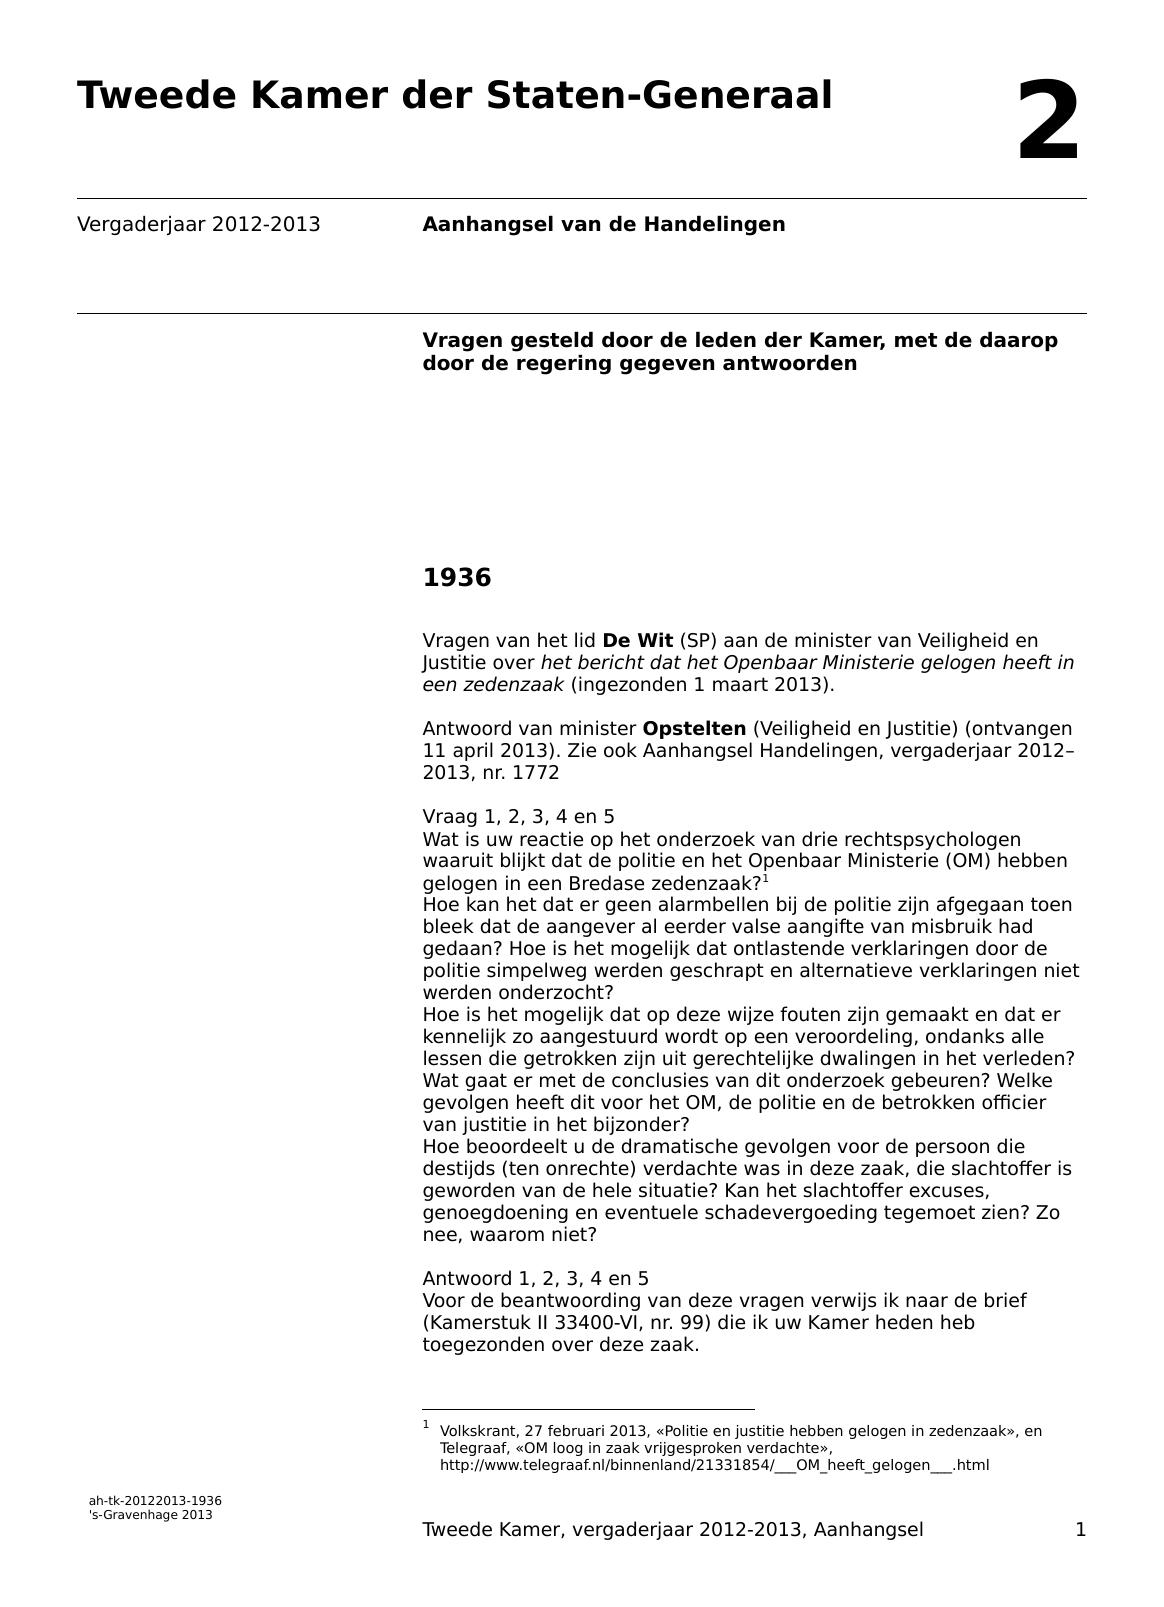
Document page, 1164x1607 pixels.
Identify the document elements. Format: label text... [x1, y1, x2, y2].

text Vragen van het lid De Wit (SP) aan de minister van Veiligheid en Justitie over het bericht dat het Openbaar Ministerie gelogen heeft in een zedenzaak (ingezonden 1 maart 2013). [422, 630, 1087, 696]
table_cell Vragen gesteld door de leden der Kamer, met de daarop door de regering gegeven antwoorden [422, 314, 1087, 375]
table_header Tweede Kamer der Staten-Generaal [77, 59, 886, 198]
text Voor de beantwoording van deze vragen verwijs ik naar de brief (Kamerstuk II 33400-VI, nr. 99) die ik uw Kamer heden heb toegezonden over deze zaak. [422, 1290, 1087, 1356]
table_header 2 [886, 59, 1087, 198]
text Hoe is het mogelijk dat op deze wijze fouten zijn gemaakt en dat er kennelijk zo aangestuurd wordt op een veroordeling, ondanks alle lessen die getrokken zijn uit gerechtelijke dwalingen in het verleden? [422, 1004, 1087, 1070]
text 1936 [422, 563, 1087, 592]
text Antwoord 1, 2, 3, 4 en 5 [422, 1268, 1087, 1290]
text Wat gaat er met de conclusies van dit onderzoek gebeuren? Welke gevolgen heeft dit voor het OM, de politie en de betrokken officier van justitie in het bijzonder? [422, 1070, 1087, 1136]
text 's-Gravenhage 2013 [88, 1508, 323, 1522]
text Volkskrant, 27 februari 2013, «Politie en justitie hebben gelogen in zedenzaak», en Telegraaf, «OM loog in zaak vrijgesproken verdachte», http://www.telegraaf.nl/binnenland/21331854/___OM_heeft_gelogen___.html [422, 1418, 1087, 1474]
text Vraag 1, 2, 3, 4 en 5 [422, 806, 1087, 828]
text Hoe beoordeelt u de dramatische gevolgen voor de persoon die destijds (ten onrechte) verdachte was in deze zaak, die slachtoffer is geworden van de hele situatie? Kan het slachtoffer excuses, genoegdoening en eventuele schadevergoeding tegemoet zien? Zo nee, waarom niet? [422, 1136, 1087, 1246]
table_cell Aanhangsel van de Handelingen [422, 199, 1087, 313]
text Hoe kan het dat er geen alarmbellen bij de politie zijn afgegaan toen bleek dat de aangever al eerder valse aangifte van misbruik had gedaan? Hoe is het mogelijk dat ontlastende verklaringen door de politie simpelweg werden geschrapt en alternatieve verklaringen niet werden onderzocht? [422, 894, 1087, 1004]
text Wat is uw reactie op het onderzoek van drie rechtspsychologen waaruit blijkt dat de politie en het Openbaar Ministerie (OM) hebben gelogen in een Bredase zedenzaak? [422, 828, 1087, 894]
text ah-tk-20122013-1936 [88, 1494, 323, 1508]
text Antwoord van minister Opstelten (Veiligheid en Justitie) (ontvangen 11 april 2013). Zie ook Aanhangsel Handelingen, vergaderjaar 2012–2013, nr. 1772 [422, 718, 1087, 784]
table_cell [77, 314, 422, 375]
table_cell Vergaderjaar 2012-2013 [77, 199, 422, 313]
